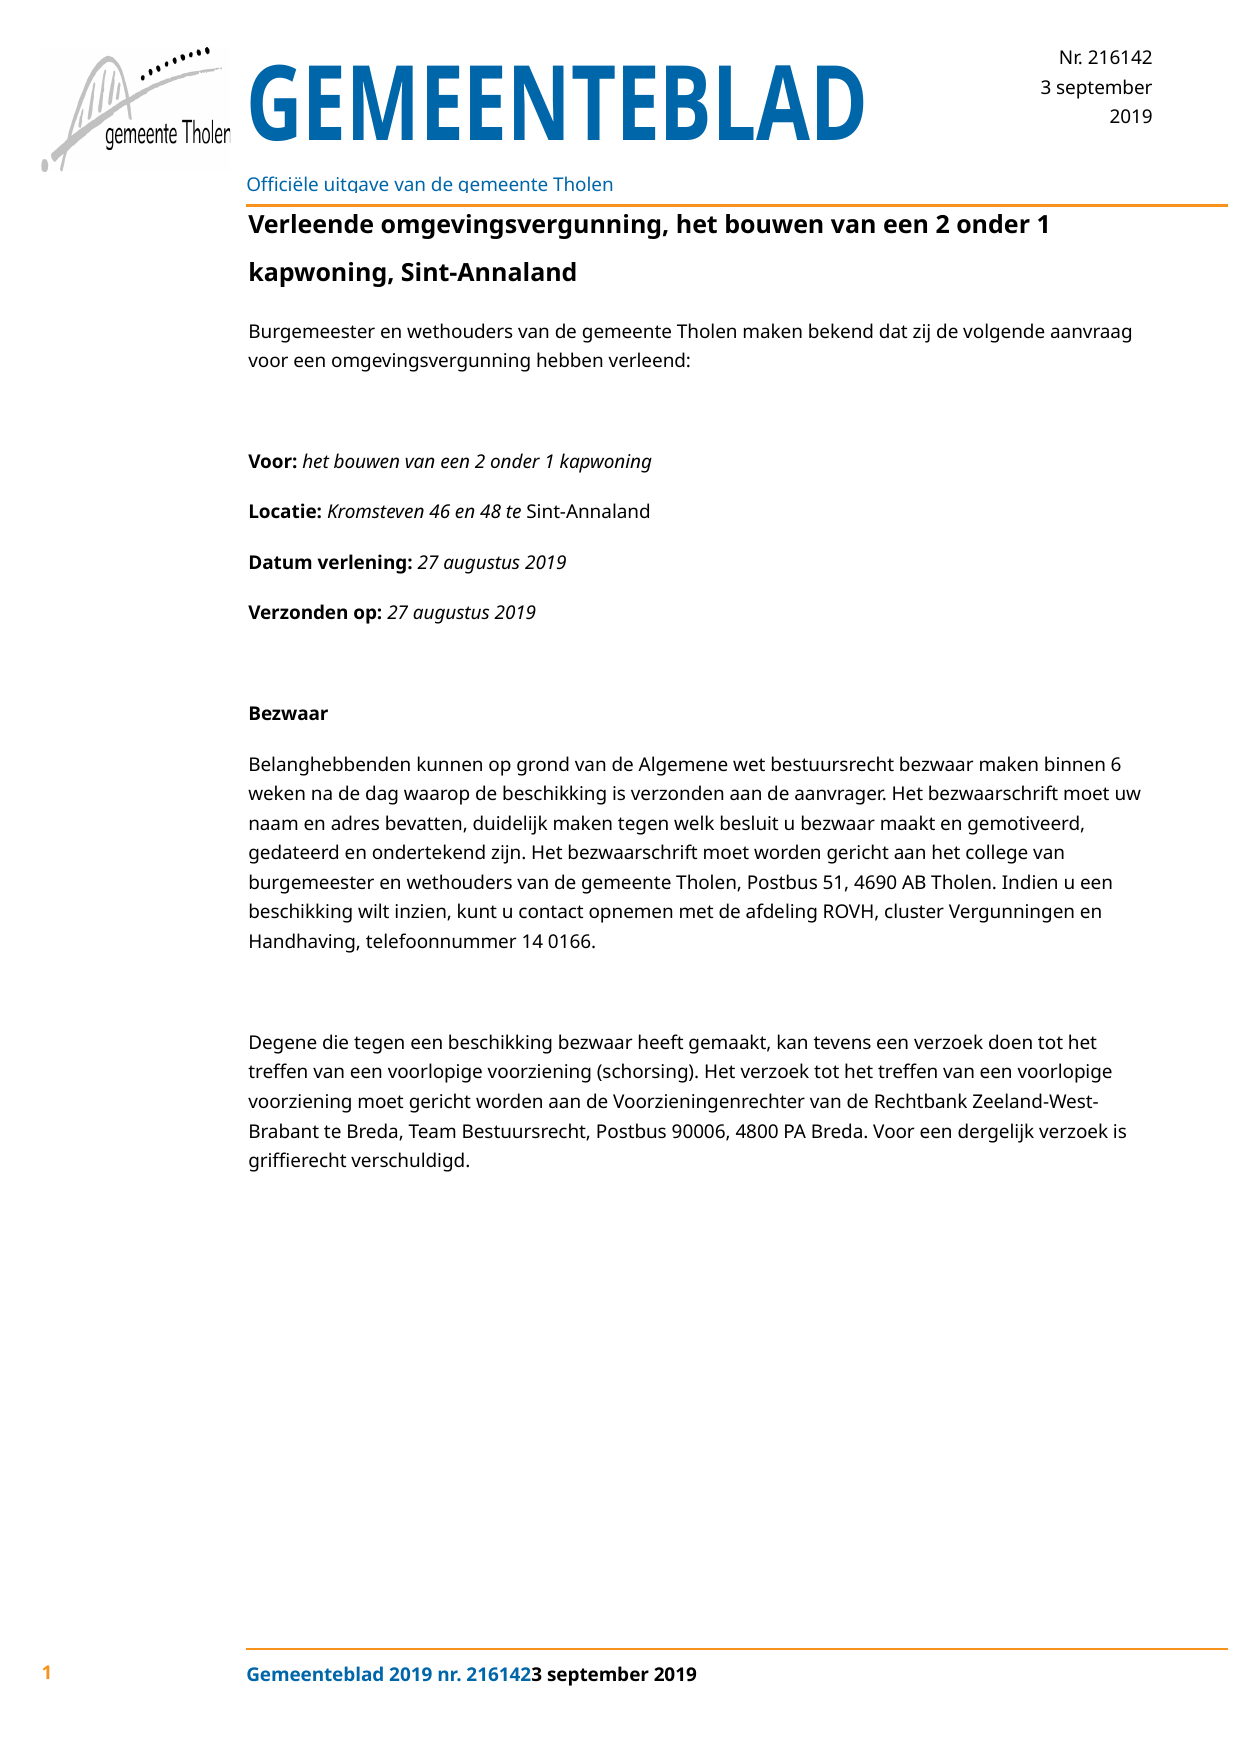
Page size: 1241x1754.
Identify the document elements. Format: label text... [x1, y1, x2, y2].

text Degene die tegen een beschikking bezwaar heeft gemaakt, kan tevens een verzoek doen tot het treffen van een voorlopige voorziening (schorsing). Het verzoek tot het treffen van een voorlopige voorziening moet gericht worden aan de Voorzieningenrechter van de Rechtbank Zeeland-West-Brabant te Breda, Team Bestuursrecht, Postbus 90006, 4800 PA Breda. Voor een dergelijk verzoek is griffierecht verschuldigd. [248, 1029, 1152, 1173]
text Locatie: Kromsteven 46 en 48 te Sint-Annaland [248, 499, 1152, 524]
text Datum verlening: 27 augustus 2019 [248, 549, 1152, 575]
text Belanghebbenden kunnen op grond van de Algemene wet bestuursrecht bezwaar maken binnen 6 weken na de dag waarop de beschikking is verzonden aan de aanvrager. Het bezwaarschrift moet uw naam en adres bevatten, duidelijk maken tegen welk besluit u bezwaar maakt en gemotiveerd, gedateerd en ondertekend zijn. Het bezwaarschrift moet worden gericht aan het college van burgemeester en wethouders van de gemeente Tholen, Postbus 51, 4690 AB Tholen. Indien u een beschikking wilt inzien, kunt u contact opnemen met de afdeling ROVH, cluster Vergunningen en Handhaving, telefoonnummer 14 0166. [248, 751, 1152, 954]
text Burgemeester en wethouders van de gemeente Tholen maken bekend dat zij de volgende aanvraag voor een omgevingsvergunning hebben verleend: [248, 318, 1152, 373]
text Bezwaar [248, 700, 1152, 726]
text Voor: het bouwen van een 2 onder 1 kapwoning [248, 448, 1152, 474]
text Verleende omgevingsvergunning, het bouwen van een 2 onder 1 kapwoning, Sint-Annaland [248, 207, 1152, 288]
picture [41, 47, 231, 172]
text Verzonden op: 27 augustus 2019 [248, 599, 1152, 625]
